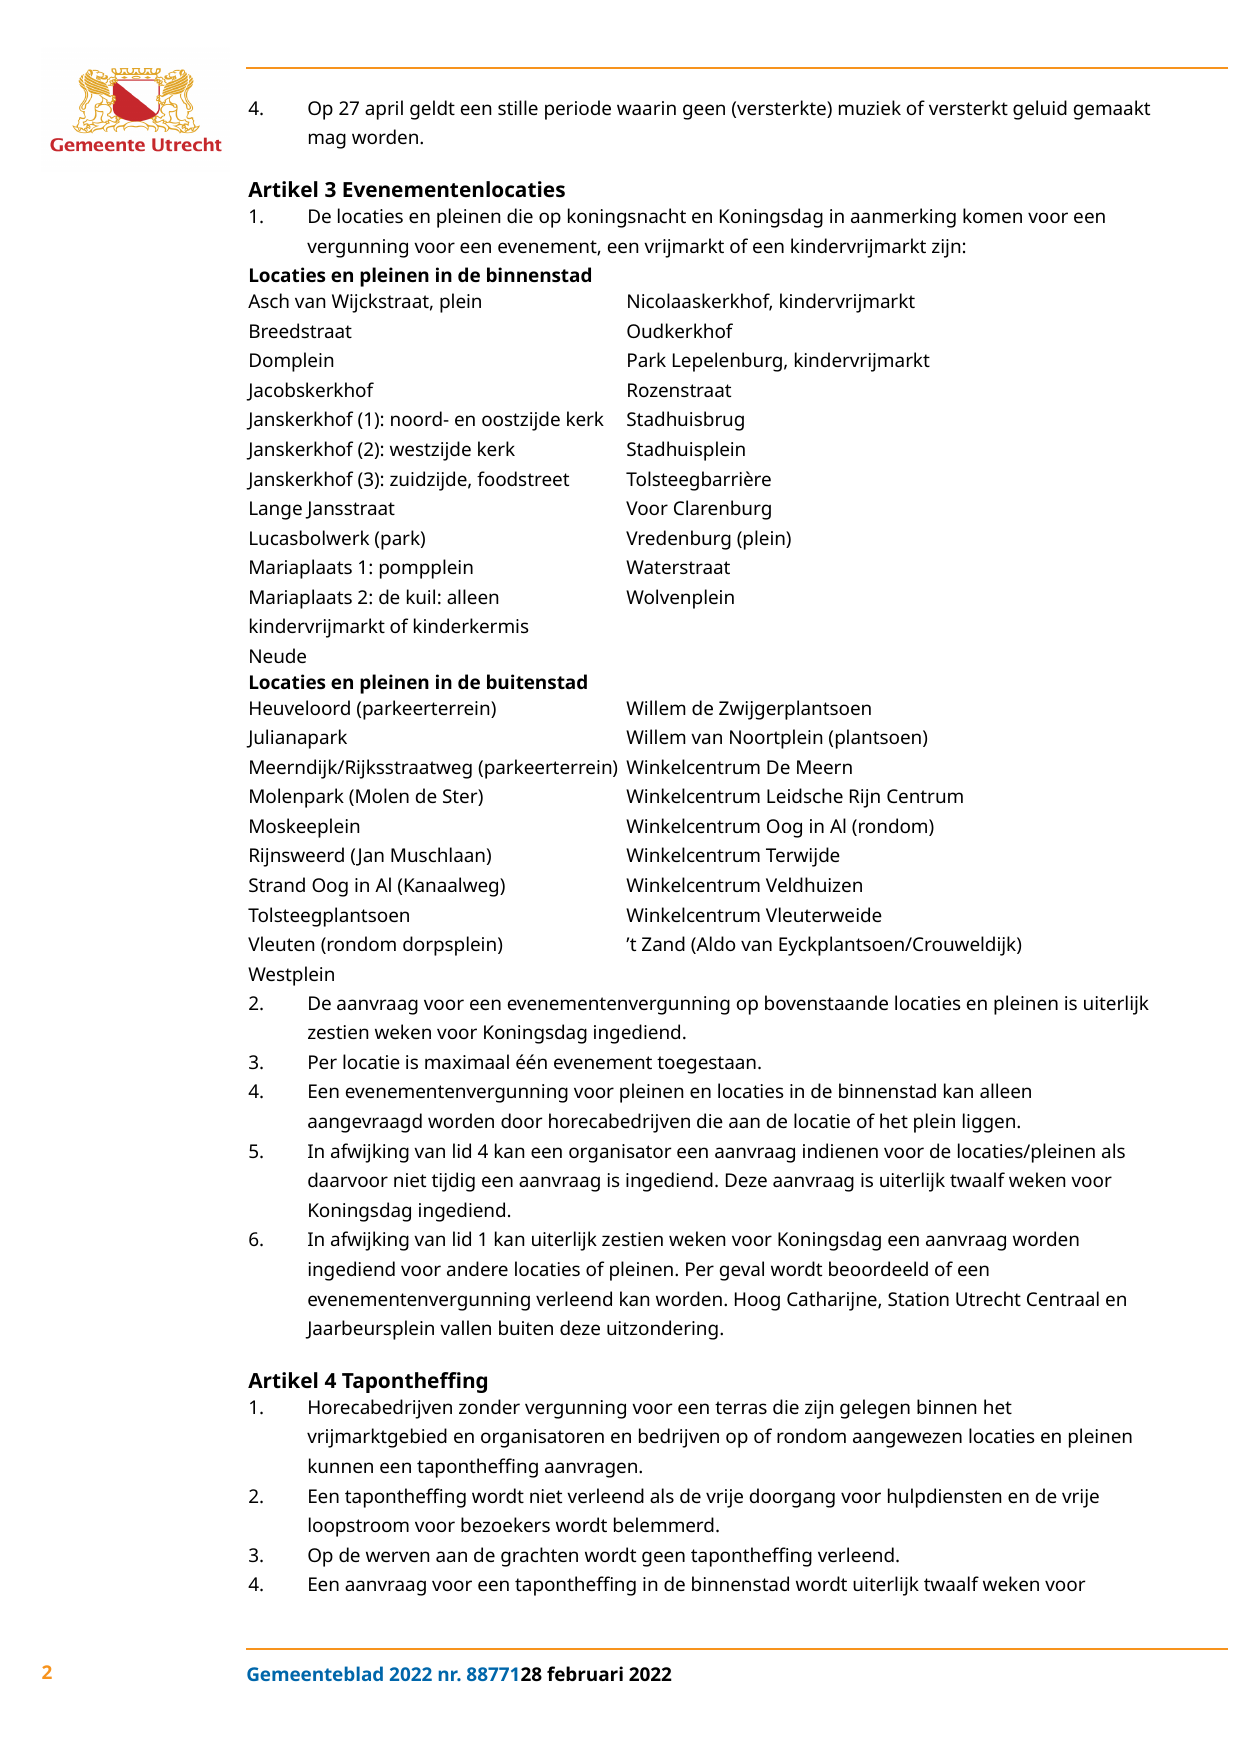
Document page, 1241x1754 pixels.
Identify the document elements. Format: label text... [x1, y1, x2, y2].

table_cell Heuveloord (parkeerterrein) Julianapark Meerndijk/Rijksstraatweg (parkeerterrein) Molenpark (Molen de Ster) Moskeeplein Rijnsweerd (Jan Muschlaan) Strand Oog in Al (Kanaalweg) Tolsteegplantsoen Vleuten (rondom dorpsplein) Westplein [248, 695, 626, 987]
list Een tapontheffing wordt niet verleend als de vrije doorgang voor hulpdiensten en de vrije loopstroom voor bezoekers wordt belemmerd. [248, 1483, 1152, 1538]
list De locaties en pleinen die op koningsnacht en Koningsdag in aanmerking komen voor een vergunning voor een evenement, een vrijmarkt of een kindervrijmarkt zijn: [248, 203, 1152, 258]
text Artikel 3 Evenementenlocaties [248, 175, 1152, 203]
text Artikel 4 Tapontheffing [248, 1366, 1152, 1394]
list Een evenementenvergunning voor pleinen en locaties in de binnenstad kan alleen aangevraagd worden door horecabedrijven die aan de locatie of het plein liggen. [248, 1079, 1152, 1134]
list Op 27 april geldt een stille periode waarin geen (versterkte) muziek of versterkt geluid gemaakt mag worden. [248, 95, 1152, 150]
table_cell Nicolaaskerkhof, kindervrijmarkt Oudkerkhof Park Lepelenburg, kindervrijmarkt Rozenstraat Stadhuisbrug Stadhuisplein Tolsteegbarrière Voor Clarenburg Vredenburg (plein) Waterstraat Wolvenplein [626, 288, 1152, 669]
table_header Locaties en pleinen in de binnenstad [248, 263, 1152, 288]
table_cell Asch van Wijckstraat, plein Breedstraat Domplein Jacobskerkhof Janskerkhof (1): noord- en oostzijde kerk Janskerkhof (2): westzijde kerk Janskerkhof (3): zuidzijde, foodstreet Lange Jansstraat Lucasbolwerk (park) Mariaplaats 1: pompplein Mariaplaats 2: de kuil: alleen kindervrijmarkt of kinderkermis Neude [248, 288, 626, 669]
list Per locatie is maximaal één evenement toegestaan. [248, 1049, 1152, 1075]
list Op de werven aan de grachten wordt geen tapontheffing verleend. [248, 1542, 1152, 1568]
list In afwijking van lid 4 kan een organisator een aanvraag indienen voor de locaties/pleinen als daarvoor niet tijdig een aanvraag is ingediend. Deze aanvraag is uiterlijk twaalf weken voor Koningsdag ingediend. [248, 1138, 1152, 1223]
table_cell Locaties en pleinen in de buitenstad [248, 669, 1152, 695]
list Een aanvraag voor een tapontheffing in de binnenstad wordt uiterlijk twaalf weken voor [248, 1572, 1152, 1597]
list De aanvraag voor een evenementenvergunning op bovenstaande locaties en pleinen is uiterlijk zestien weken voor Koningsdag ingediend. [248, 990, 1152, 1045]
list In afwijking van lid 1 kan uiterlijk zestien weken voor Koningsdag een aanvraag worden ingediend voor andere locaties of pleinen. Per geval wordt beoordeeld of een evenementenvergunning verleend kan worden. Hoog Catharijne, Station Utrecht Centraal en Jaarbeursplein vallen buiten deze uitzondering. [248, 1227, 1152, 1341]
picture [41, 47, 231, 172]
list Horecabedrijven zonder vergunning voor een terras die zijn gelegen binnen het vrijmarktgebied en organisatoren en bedrijven op of rondom aangewezen locaties en pleinen kunnen een tapontheffing aanvragen. [248, 1394, 1152, 1479]
table_cell Willem de Zwijgerplantsoen Willem van Noortplein (plantsoen) Winkelcentrum De Meern Winkelcentrum Leidsche Rijn Centrum Winkelcentrum Oog in Al (rondom) Winkelcentrum Terwijde Winkelcentrum Veldhuizen Winkelcentrum Vleuterweide ’t Zand (Aldo van Eyckplantsoen/Crouweldijk) [626, 695, 1152, 987]
